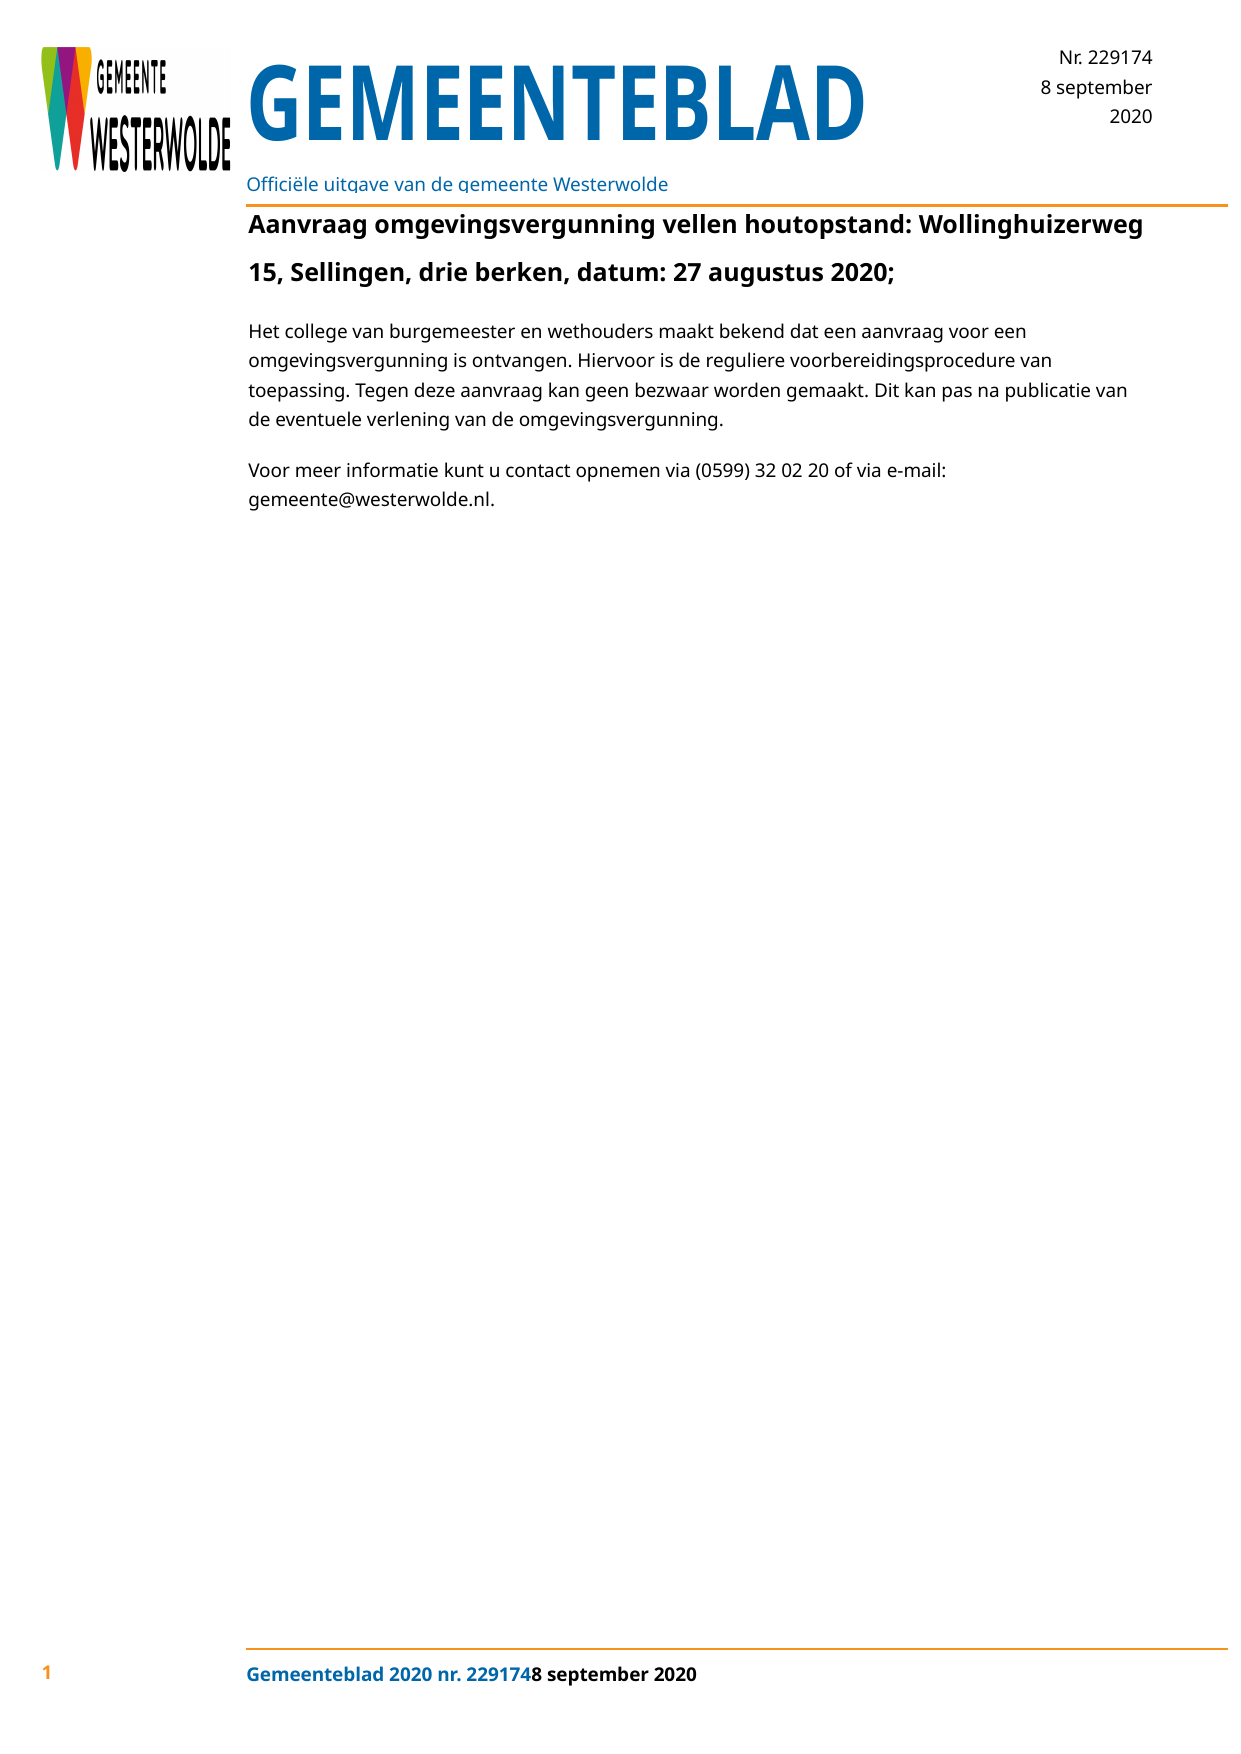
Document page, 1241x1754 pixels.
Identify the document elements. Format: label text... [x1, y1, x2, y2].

text Het college van burgemeester en wethouders maakt bekend dat een aanvraag voor een omgevingsvergunning is ontvangen. Hiervoor is de reguliere voorbereidingsprocedure van toepassing. Tegen deze aanvraag kan geen bezwaar worden gemaakt. Dit kan pas na publicatie van de eventuele verlening van de omgevingsvergunning. [248, 318, 1152, 432]
picture [41, 47, 231, 172]
text Aanvraag omgevingsvergunning vellen houtopstand: Wollinghuizerweg 15, Sellingen, drie berken, datum: 27 augustus 2020; [248, 207, 1152, 288]
text Voor meer informatie kunt u contact opnemen via (0599) 32 02 20 of via e-mail: gemeente@westerwolde.nl. [248, 457, 1152, 512]
